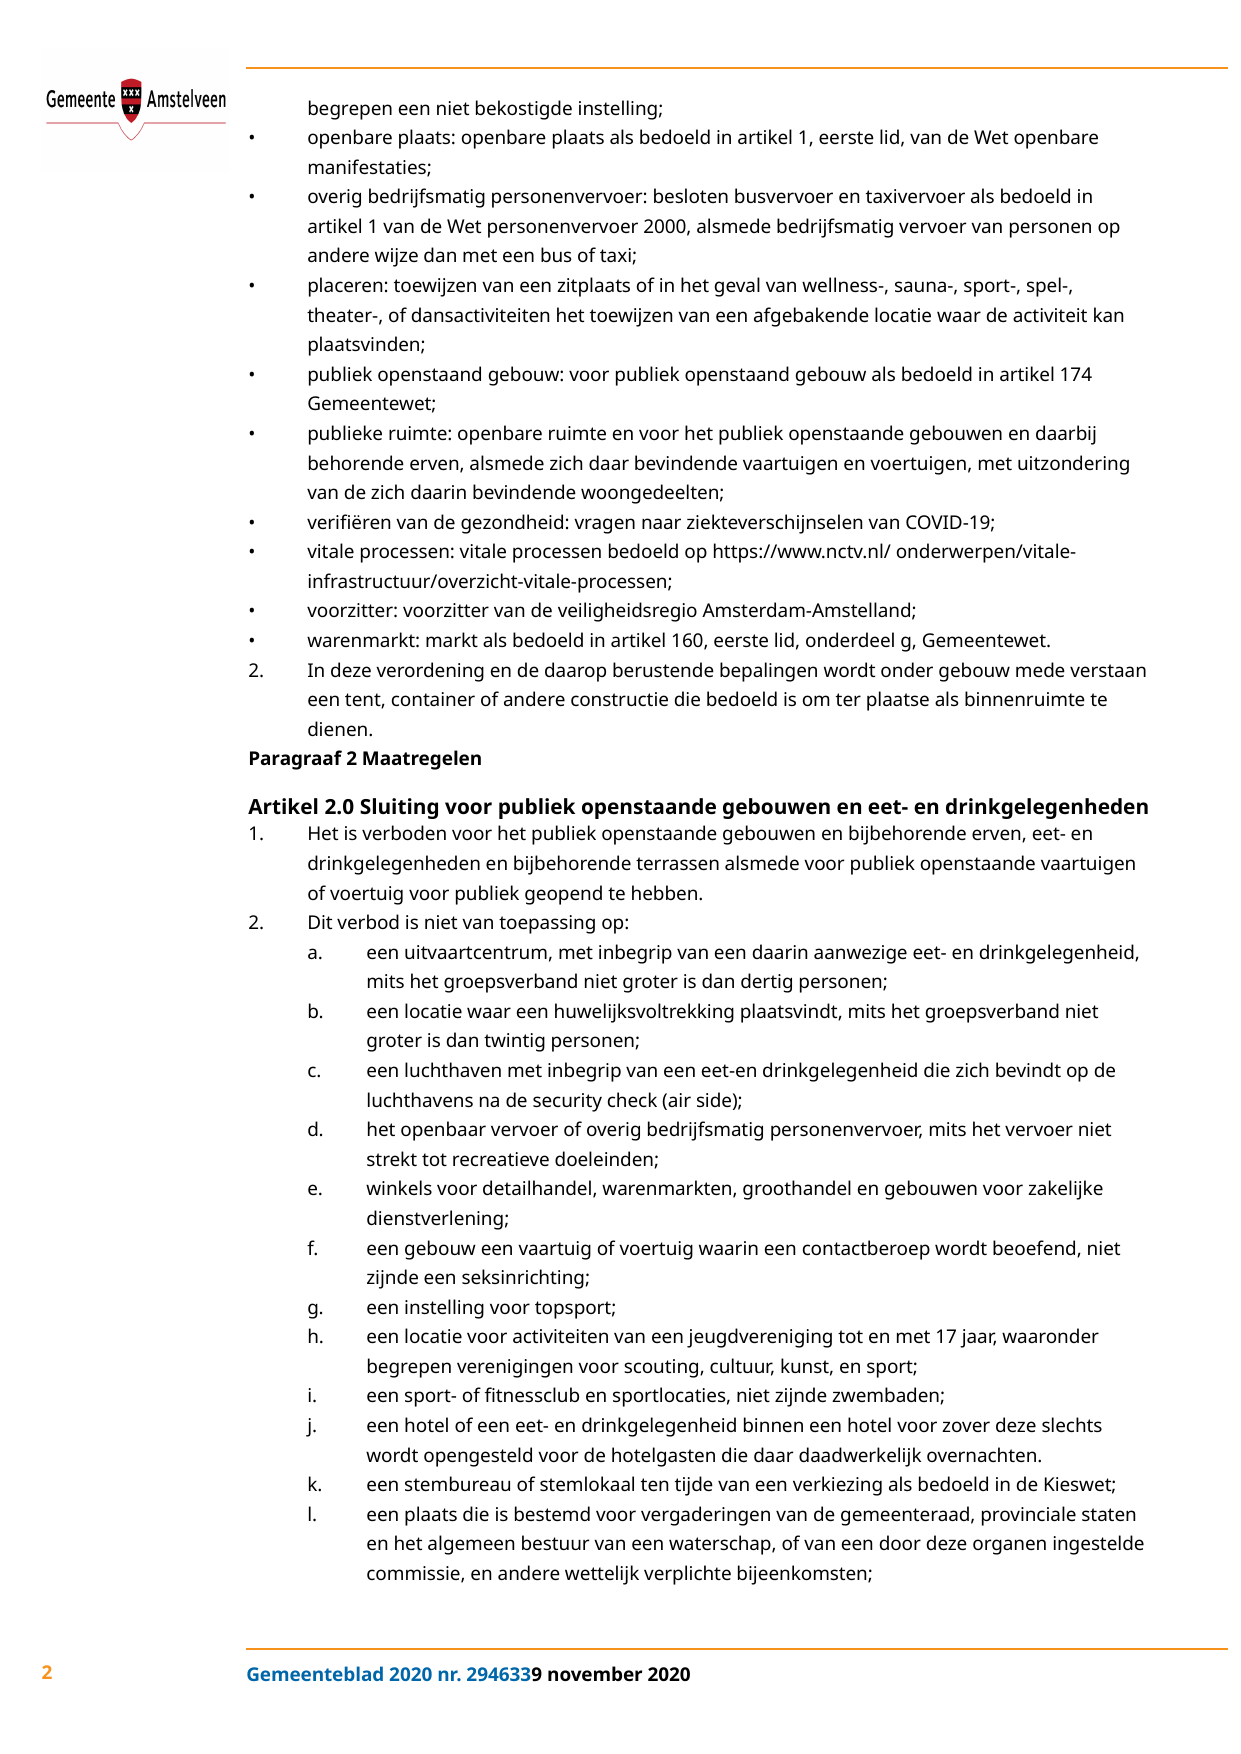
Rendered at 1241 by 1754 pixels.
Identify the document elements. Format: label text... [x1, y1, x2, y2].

list begrepen een niet bekostigde instelling; [248, 95, 1152, 121]
list een locatie waar een huwelijksvoltrekking plaatsvindt, mits het groepsverband niet groter is dan twintig personen; [307, 998, 1152, 1053]
list een plaats die is bestemd voor vergaderingen van de gemeenteraad, provinciale staten en het algemeen bestuur van een waterschap, of van een door deze organen ingestelde commissie, en andere wettelijk verplichte bijeenkomsten; [307, 1501, 1152, 1586]
list een sport- of fitnessclub en sportlocaties, niet zijnde zwembaden; [307, 1383, 1152, 1408]
list het openbaar vervoer of overig bedrijfsmatig personenvervoer, mits het vervoer niet strekt tot recreatieve doeleinden; [307, 1116, 1152, 1172]
list Dit verbod is niet van toepassing op: [248, 909, 1152, 935]
list een locatie voor activiteiten van een jeugdvereniging tot en met 17 jaar, waaronder begrepen verenigingen voor scouting, cultuur, kunst, en sport; [307, 1323, 1152, 1379]
list warenmarkt: markt als bedoeld in artikel 160, eerste lid, onderdeel g, Gemeentewet. [248, 627, 1152, 653]
list winkels voor detailhandel, warenmarkten, groothandel en gebouwen voor zakelijke dienstverlening; [307, 1176, 1152, 1231]
list publieke ruimte: openbare ruimte en voor het publiek openstaande gebouwen en daarbij behorende erven, alsmede zich daar bevindende vaartuigen en voertuigen, met uitzondering van de zich daarin bevindende woongedeelten; [248, 420, 1152, 505]
list een stembureau of stemlokaal ten tijde van een verkiezing als bedoeld in de Kieswet; [307, 1471, 1152, 1497]
list verifiëren van de gezondheid: vragen naar ziekteverschijnselen van COVID-19; [248, 509, 1152, 535]
text Paragraaf 2 Maatregelen [248, 746, 1152, 771]
picture [41, 47, 231, 172]
list overig bedrijfsmatig personenvervoer: besloten busvervoer en taxivervoer als bedoeld in artikel 1 van de Wet personenvervoer 2000, alsmede bedrijfsmatig vervoer van personen op andere wijze dan met een bus of taxi; [248, 183, 1152, 268]
list publiek openstaand gebouw: voor publiek openstaand gebouw als bedoeld in artikel 174 Gemeentewet; [248, 361, 1152, 416]
list een instelling voor topsport; [307, 1294, 1152, 1320]
list een hotel of een eet- en drinkgelegenheid binnen een hotel voor zover deze slechts wordt opengesteld voor de hotelgasten die daar daadwerkelijk overnachten. [307, 1412, 1152, 1468]
text Artikel 2.0 Sluiting voor publiek openstaande gebouwen en eet- en drinkgelegenheden [248, 792, 1152, 821]
list openbare plaats: openbare plaats als bedoeld in artikel 1, eerste lid, van de Wet openbare manifestaties; [248, 124, 1152, 180]
list voorzitter: voorzitter van de veiligheidsregio Amsterdam-Amstelland; [248, 598, 1152, 623]
list In deze verordening en de daarop berustende bepalingen wordt onder gebouw mede verstaan een tent, container of andere constructie die bedoeld is om ter plaatse als binnenruimte te dienen. [248, 657, 1152, 742]
list vitale processen: vitale processen bedoeld op https://www.nctv.nl/ onderwerpen/vitale-infrastructuur/overzicht-vitale-processen; [248, 538, 1152, 594]
list een gebouw een vaartuig of voertuig waarin een contactberoep wordt beoefend, niet zijnde een seksinrichting; [307, 1235, 1152, 1290]
list Het is verboden voor het publiek openstaande gebouwen en bijbehorende erven, eet- en drinkgelegenheden en bijbehorende terrassen alsmede voor publiek openstaande vaartuigen of voertuig voor publiek geopend te hebben. [248, 821, 1152, 906]
list een uitvaartcentrum, met inbegrip van een daarin aanwezige eet- en drinkgelegenheid, mits het groepsverband niet groter is dan dertig personen; [307, 939, 1152, 994]
list een luchthaven met inbegrip van een eet-en drinkgelegenheid die zich bevindt op de luchthavens na de security check (air side); [307, 1057, 1152, 1113]
list placeren: toewijzen van een zitplaats of in het geval van wellness-, sauna-, sport-, spel-, theater-, of dansactiviteiten het toewijzen van een afgebakende locatie waar de activiteit kan plaatsvinden; [248, 272, 1152, 357]
